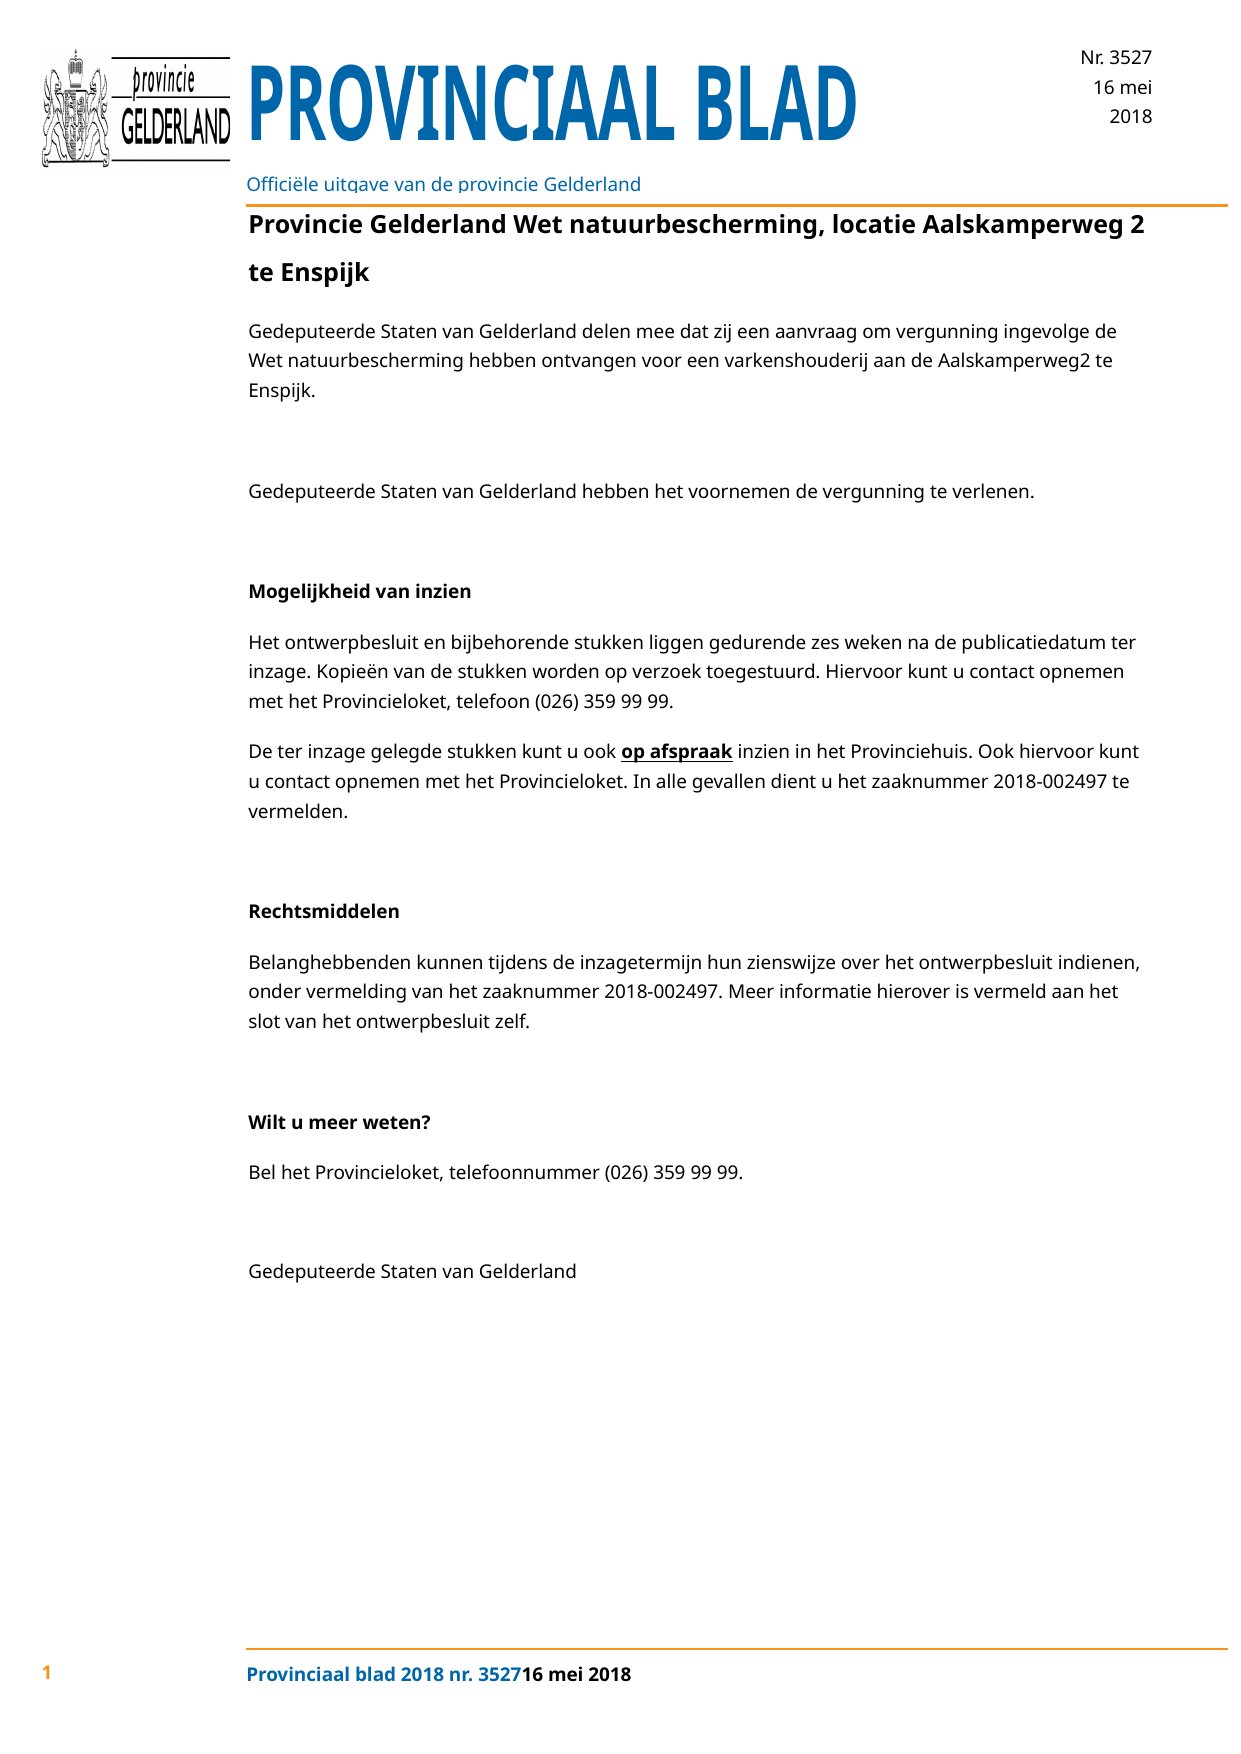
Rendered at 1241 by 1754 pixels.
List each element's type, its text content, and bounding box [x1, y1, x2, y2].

text Rechtsmiddelen [248, 899, 1152, 924]
text Bel het Provincieloket, telefoonnummer (026) 359 99 99. [248, 1159, 1152, 1185]
text Het ontwerpbesluit en bijbehorende stukken liggen gedurende zes weken na de publicatiedatum ter inzage. Kopieën van de stukken worden op verzoek toegestuurd. Hiervoor kunt u contact opnemen met het Provincieloket, telefoon (026) 359 99 99. [248, 629, 1152, 714]
picture [41, 47, 231, 172]
text Belanghebbenden kunnen tijdens de inzagetermijn hun zienswijze over het ontwerpbesluit indienen, onder vermelding van het zaaknummer 2018-002497. Meer informatie hierover is vermeld aan het slot van het ontwerpbesluit zelf. [248, 949, 1152, 1034]
text De ter inzage gelegde stukken kunt u ook op afspraak inzien in het Provinciehuis. Ook hiervoor kunt u contact opnemen met het Provincieloket. In alle gevallen dient u het zaaknummer 2018-002497 te vermelden. [248, 739, 1152, 824]
text Gedeputeerde Staten van Gelderland delen mee dat zij een aanvraag om vergunning ingevolge de Wet natuurbescherming hebben ontvangen voor een varkenshouderij aan de Aalskamperweg2 te Enspijk. [248, 318, 1152, 403]
text Gedeputeerde Staten van Gelderland hebben het voornemen de vergunning te verlenen. [248, 478, 1152, 504]
text Mogelijkheid van inzien [248, 579, 1152, 604]
text Provincie Gelderland Wet natuurbescherming, locatie Aalskamperweg 2 te Enspijk [248, 207, 1152, 288]
text Wilt u meer weten? [248, 1109, 1152, 1135]
text Gedeputeerde Staten van Gelderland [248, 1258, 1152, 1283]
